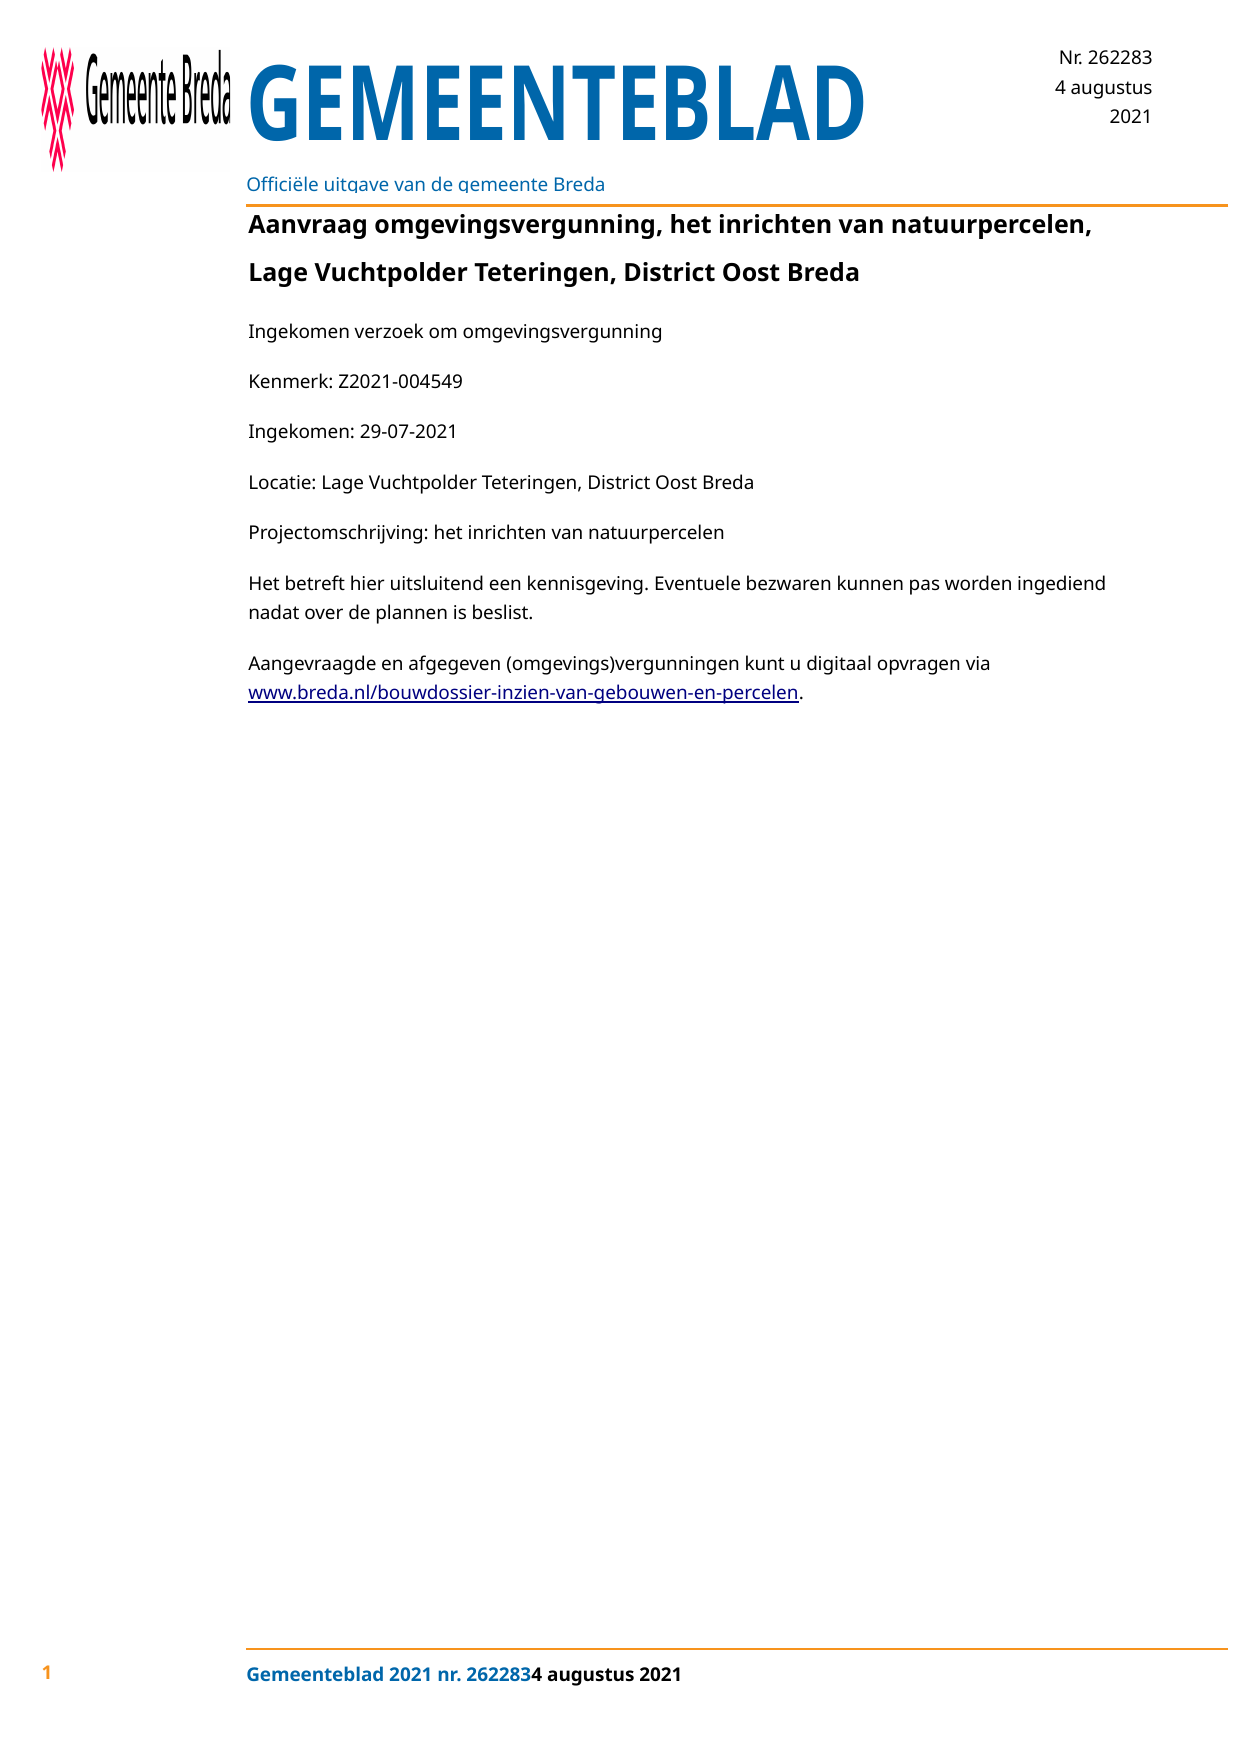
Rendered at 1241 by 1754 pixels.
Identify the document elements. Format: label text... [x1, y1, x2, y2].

text Projectomschrijving: het inrichten van natuurpercelen [248, 519, 1152, 545]
text Ingekomen verzoek om omgevingsvergunning [248, 318, 1152, 344]
text Locatie: Lage Vuchtpolder Teteringen, District Oost Breda [248, 469, 1152, 495]
text Kenmerk: Z2021-004549 [248, 368, 1152, 394]
text Het betreft hier uitsluitend een kennisgeving. Eventuele bezwaren kunnen pas worden ingediend nadat over de plannen is beslist. [248, 570, 1152, 625]
picture [41, 47, 231, 172]
text Aangevraagde en afgegeven (omgevings)vergunningen kunt u digitaal opvragen via www.breda.nl/bouwdossier-inzien-van-gebouwen-en-percelen. [248, 650, 1152, 705]
text Aanvraag omgevingsvergunning, het inrichten van natuurpercelen, Lage Vuchtpolder Teteringen, District Oost Breda [248, 207, 1152, 288]
text Ingekomen: 29-07-2021 [248, 419, 1152, 444]
